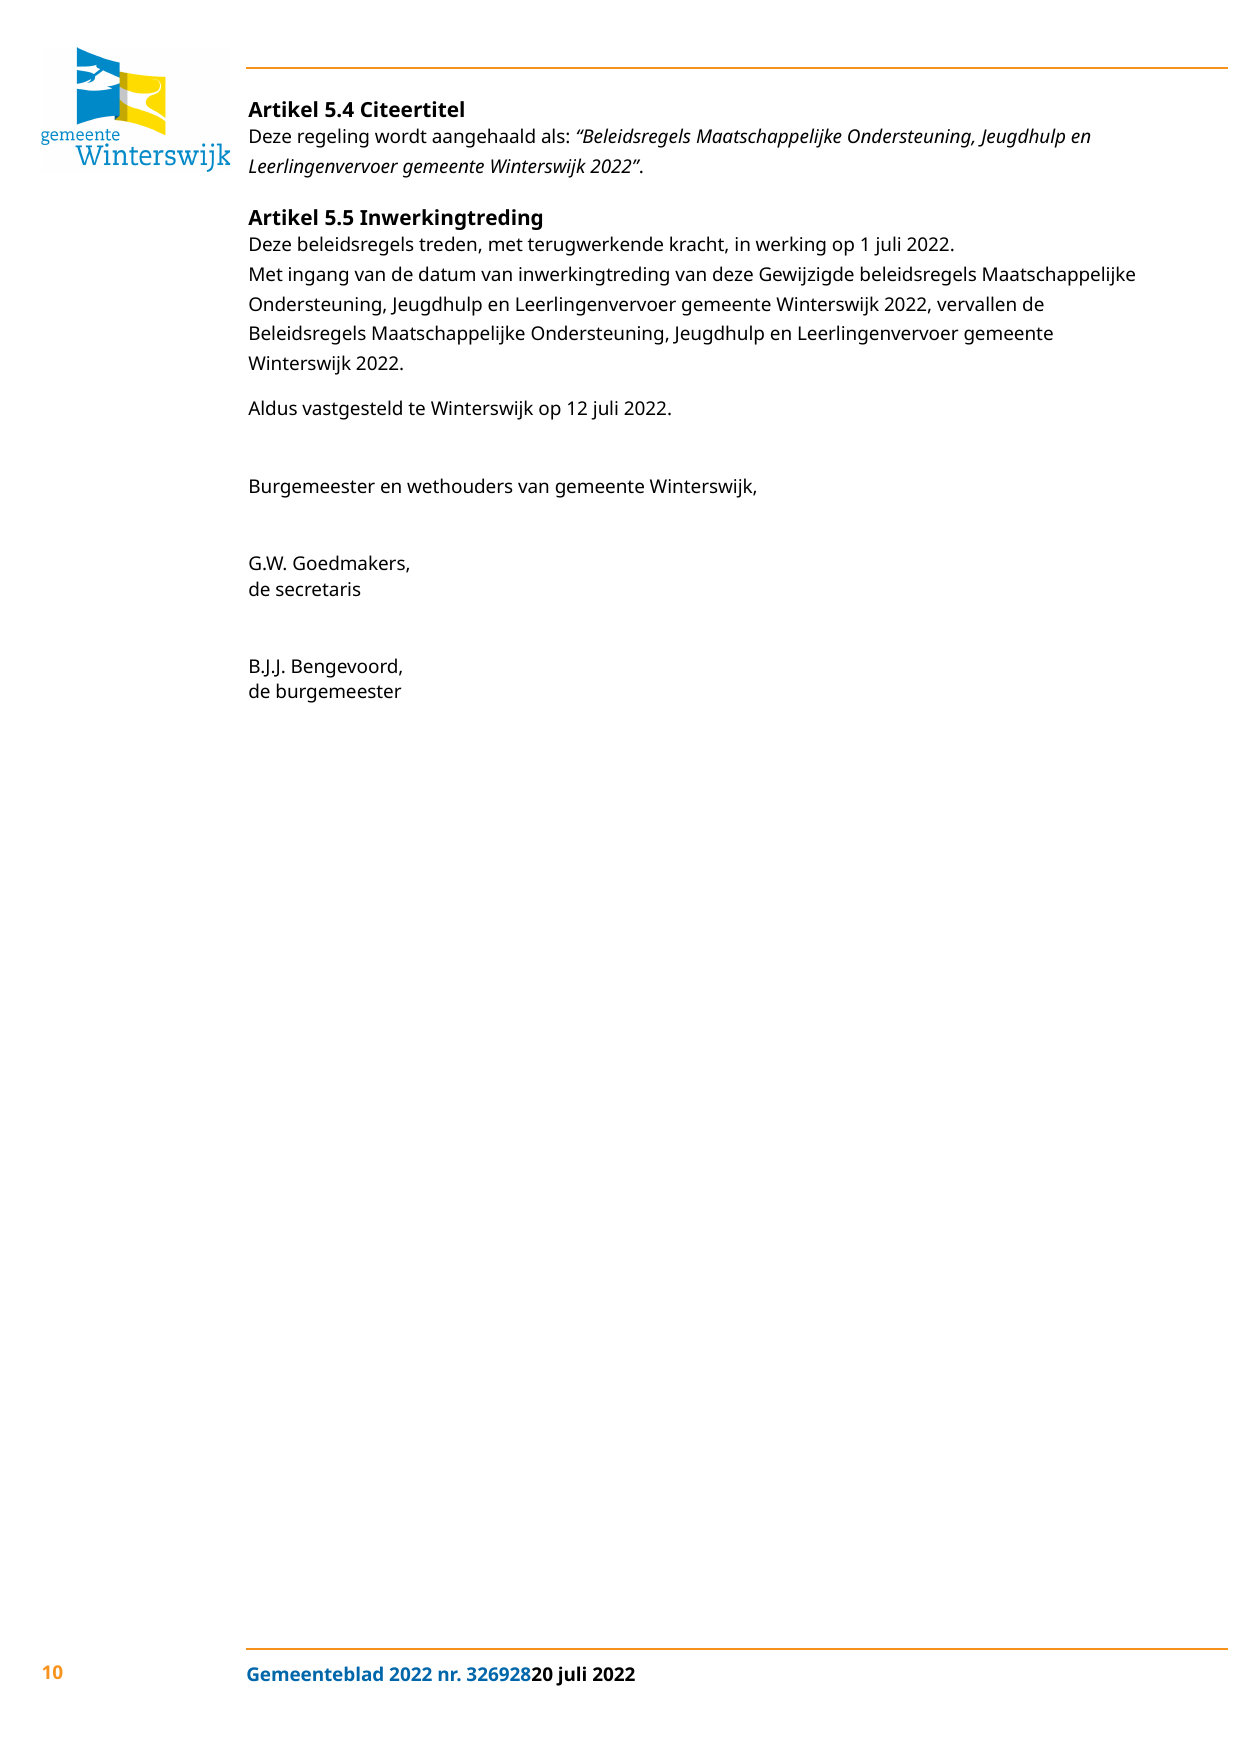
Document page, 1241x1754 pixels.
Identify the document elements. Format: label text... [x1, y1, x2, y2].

text Artikel 5.5 Inwerkingtreding [248, 203, 1152, 232]
text G.W. Goedmakers, [248, 550, 1152, 576]
text de burgemeester [248, 679, 1152, 704]
text Artikel 5.4 Citeertitel [248, 95, 1152, 123]
text B.J.J. Bengevoord, [248, 653, 1152, 679]
text Burgemeester en wethouders van gemeente Winterswijk, [248, 473, 1152, 498]
text Deze beleidsregels treden, met terugwerkende kracht, in werking op 1 juli 2022. [248, 232, 1152, 257]
picture [41, 47, 231, 172]
text Met ingang van de datum van inwerkingtreding van deze Gewijzigde beleidsregels Maatschappelijke Ondersteuning, Jeugdhulp en Leerlingenvervoer gemeente Winterswijk 2022, vervallen de Beleidsregels Maatschappelijke Ondersteuning, Jeugdhulp en Leerlingenvervoer gemeente Winterswijk 2022. [248, 261, 1152, 376]
text Aldus vastgesteld te Winterswijk op 12 juli 2022. [248, 396, 1152, 421]
text Deze regeling wordt aangehaald als: “Beleidsregels Maatschappelijke Ondersteuning, Jeugdhulp en Leerlingenvervoer gemeente Winterswijk 2022”. [248, 123, 1152, 178]
text de secretaris [248, 576, 1152, 601]
picture [225, 153, 231, 162]
